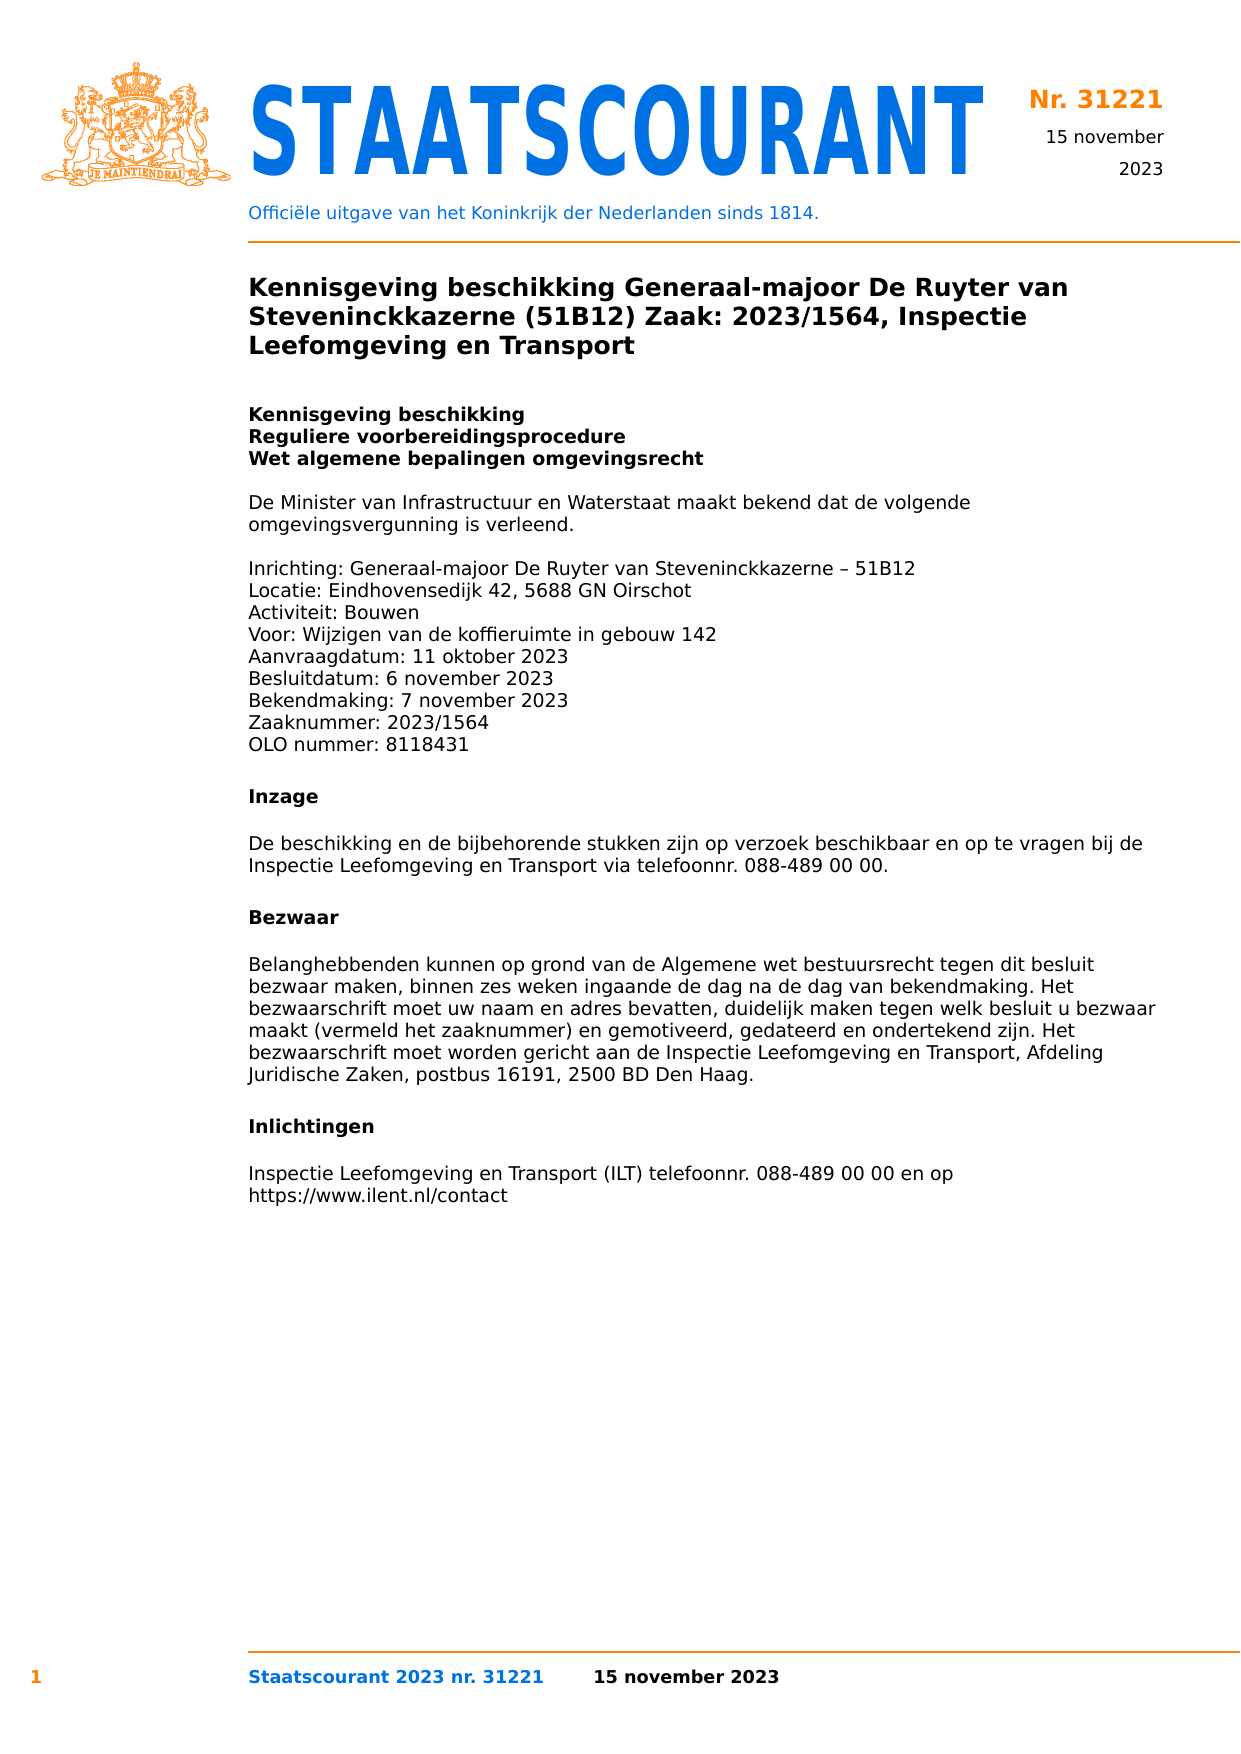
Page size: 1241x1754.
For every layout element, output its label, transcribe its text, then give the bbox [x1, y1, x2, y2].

subtitle Inzage [248, 786, 1163, 808]
table_cell 15 november [998, 121, 1240, 153]
text De beschikking en de bijbehorende stukken zijn op verzoek beschikbaar en op te vragen bij de Inspectie Leefomgeving en Transport via telefoonnr. 088-489 00 00. [248, 833, 1163, 877]
text De Minister van Infrastructuur en Waterstaat maakt bekend dat de volgende omgevingsvergunning is verleend. [248, 492, 1163, 536]
table_header Nr. 31221 [998, 62, 1240, 121]
table_header [25, 62, 248, 241]
text Bekendmaking: 7 november 2023 [248, 690, 1163, 712]
text Voor: Wijzigen van de koffieruimte in gebouw 142 [248, 624, 1163, 646]
text Wet algemene bepalingen omgevingsrecht [248, 448, 1163, 470]
subtitle Inlichtingen [248, 1116, 1163, 1137]
text Besluitdatum: 6 november 2023 [248, 668, 1163, 690]
text Zaaknummer: 2023/1564 [248, 712, 1163, 734]
table_cell 2023 [998, 153, 1240, 203]
picture [41, 62, 231, 186]
text Reguliere voorbereidingsprocedure [248, 426, 1163, 448]
text Aanvraagdatum: 11 oktober 2023 [248, 646, 1163, 668]
table_cell Officiële uitgave van het Koninkrijk der Nederlanden sinds 1814. [248, 203, 1240, 241]
text Kennisgeving beschikking [248, 404, 1163, 426]
text Activiteit: Bouwen [248, 602, 1163, 624]
text OLO nummer: 8118431 [248, 734, 1163, 756]
text Belanghebbenden kunnen op grond van de Algemene wet bestuursrecht tegen dit besluit bezwaar maken, binnen zes weken ingaande de dag na de dag van bekendmaking. Het bezwaarschrift moet uw naam en adres bevatten, duidelijk maken tegen welk besluit u bezwaar maakt (vermeld het zaaknummer) en gemotiveerd, gedateerd en ondertekend zijn. Het bezwaarschrift moet worden gericht aan de Inspectie Leefomgeving en Transport, Afdeling Juridische Zaken, postbus 16191, 2500 BD Den Haag. [248, 954, 1163, 1086]
table_header STAATSCOURANT [248, 62, 998, 203]
text Locatie: Eindhovensedijk 42, 5688 GN Oirschot [248, 580, 1163, 602]
text Inspectie Leefomgeving en Transport (ILT) telefoonnr. 088-489 00 00 en op https://www.ilent.nl/contact [248, 1162, 1163, 1206]
subtitle Kennisgeving beschikking Generaal-majoor De Ruyter van Steveninckkazerne (51B12) Zaak: 2023/1564, Inspectie Leefomgeving en Transport [248, 273, 1163, 361]
subtitle Bezwaar [248, 907, 1163, 929]
text Inrichting: Generaal-majoor De Ruyter van Steveninckkazerne – 51B12 [248, 558, 1163, 580]
